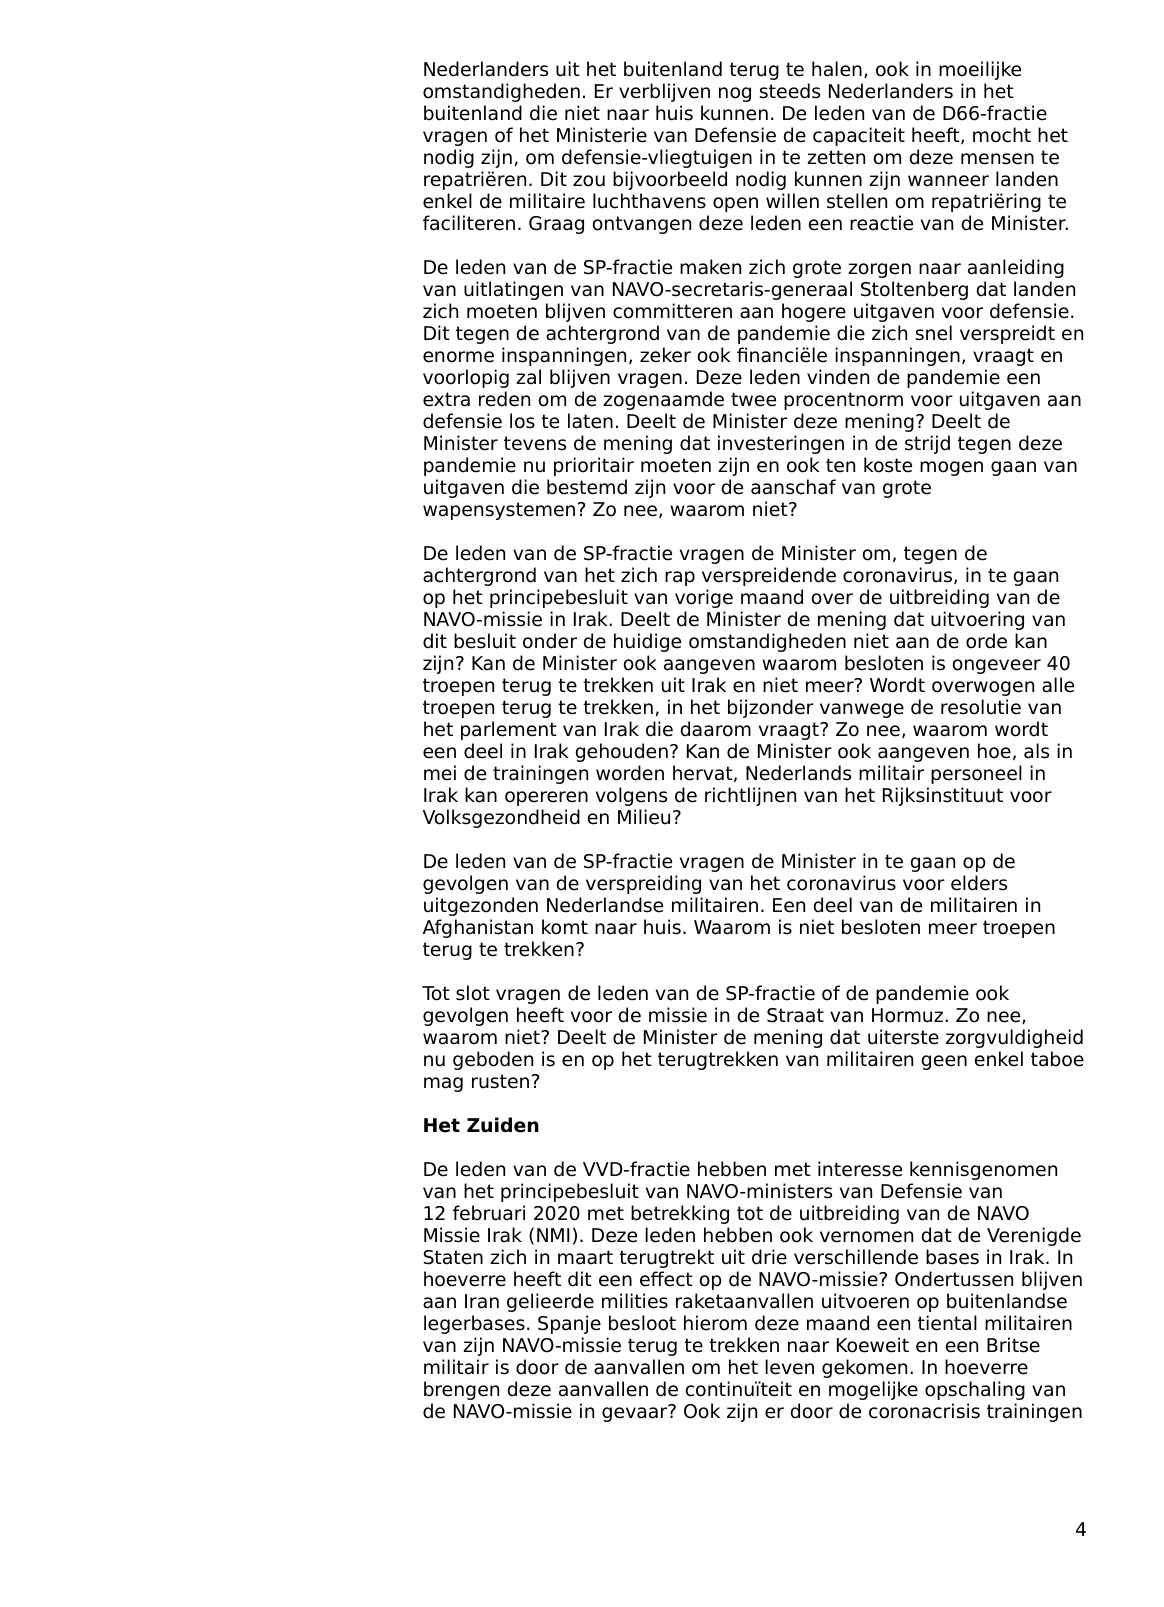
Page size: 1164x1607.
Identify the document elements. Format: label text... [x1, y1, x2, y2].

text De leden van de VVD-fractie hebben met interesse kennisgenomen van het principebesluit van NAVO-ministers van Defensie van 12 februari 2020 met betrekking tot de uitbreiding van de NAVO Missie Irak (NMI). Deze leden hebben ook vernomen dat de Verenigde Staten zich in maart terugtrekt uit drie verschillende bases in Irak. In hoeverre heeft dit een effect op de NAVO-missie? Ondertussen blijven aan Iran gelieerde milities raketaanvallen uitvoeren op buitenlandse legerbases. Spanje besloot hierom deze maand een tiental militairen van zijn NAVO-missie terug te trekken naar Koeweit en een Britse militair is door de aanvallen om het leven gekomen. In hoeverre brengen deze aanvallen de continuïteit en mogelijke opschaling van de NAVO-missie in gevaar? Ook zijn er door de coronacrisis trainingen [422, 1159, 1087, 1423]
text De leden van de SP-fractie maken zich grote zorgen naar aanleiding van uitlatingen van NAVO-secretaris-generaal Stoltenberg dat landen zich moeten blijven committeren aan hogere uitgaven voor defensie. Dit tegen de achtergrond van de pandemie die zich snel verspreidt en enorme inspanningen, zeker ook financiële inspanningen, vraagt en voorlopig zal blijven vragen. Deze leden vinden de pandemie een extra reden om de zogenaamde twee procentnorm voor uitgaven aan defensie los te laten. Deelt de Minister deze mening? Deelt de Minister tevens de mening dat investeringen in de strijd tegen deze pandemie nu prioritair moeten zijn en ook ten koste mogen gaan van uitgaven die bestemd zijn voor de aanschaf van grote wapensystemen? Zo nee, waarom niet? [422, 257, 1087, 521]
text Tot slot vragen de leden van de SP-fractie of de pandemie ook gevolgen heeft voor de missie in de Straat van Hormuz. Zo nee, waarom niet? Deelt de Minister de mening dat uiterste zorgvuldigheid nu geboden is en op het terugtrekken van militairen geen enkel taboe mag rusten? [422, 983, 1087, 1093]
subtitle Het Zuiden [422, 1115, 1087, 1137]
text Nederlanders uit het buitenland terug te halen, ook in moeilijke omstandigheden. Er verblijven nog steeds Nederlanders in het buitenland die niet naar huis kunnen. De leden van de D66-fractie vragen of het Ministerie van Defensie de capaciteit heeft, mocht het nodig zijn, om defensie-vliegtuigen in te zetten om deze mensen te repatriëren. Dit zou bijvoorbeeld nodig kunnen zijn wanneer landen enkel de militaire luchthavens open willen stellen om repatriëring te faciliteren. Graag ontvangen deze leden een reactie van de Minister. [422, 59, 1087, 235]
text De leden van de SP-fractie vragen de Minister in te gaan op de gevolgen van de verspreiding van het coronavirus voor elders uitgezonden Nederlandse militairen. Een deel van de militairen in Afghanistan komt naar huis. Waarom is niet besloten meer troepen terug te trekken? [422, 851, 1087, 961]
text De leden van de SP-fractie vragen de Minister om, tegen de achtergrond van het zich rap verspreidende coronavirus, in te gaan op het principebesluit van vorige maand over de uitbreiding van de NAVO-missie in Irak. Deelt de Minister de mening dat uitvoering van dit besluit onder de huidige omstandigheden niet aan de orde kan zijn? Kan de Minister ook aangeven waarom besloten is ongeveer 40 troepen terug te trekken uit Irak en niet meer? Wordt overwogen alle troepen terug te trekken, in het bijzonder vanwege de resolutie van het parlement van Irak die daarom vraagt? Zo nee, waarom wordt een deel in Irak gehouden? Kan de Minister ook aangeven hoe, als in mei de trainingen worden hervat, Nederlands militair personeel in Irak kan opereren volgens de richtlijnen van het Rijksinstituut voor Volksgezondheid en Milieu? [422, 543, 1087, 829]
